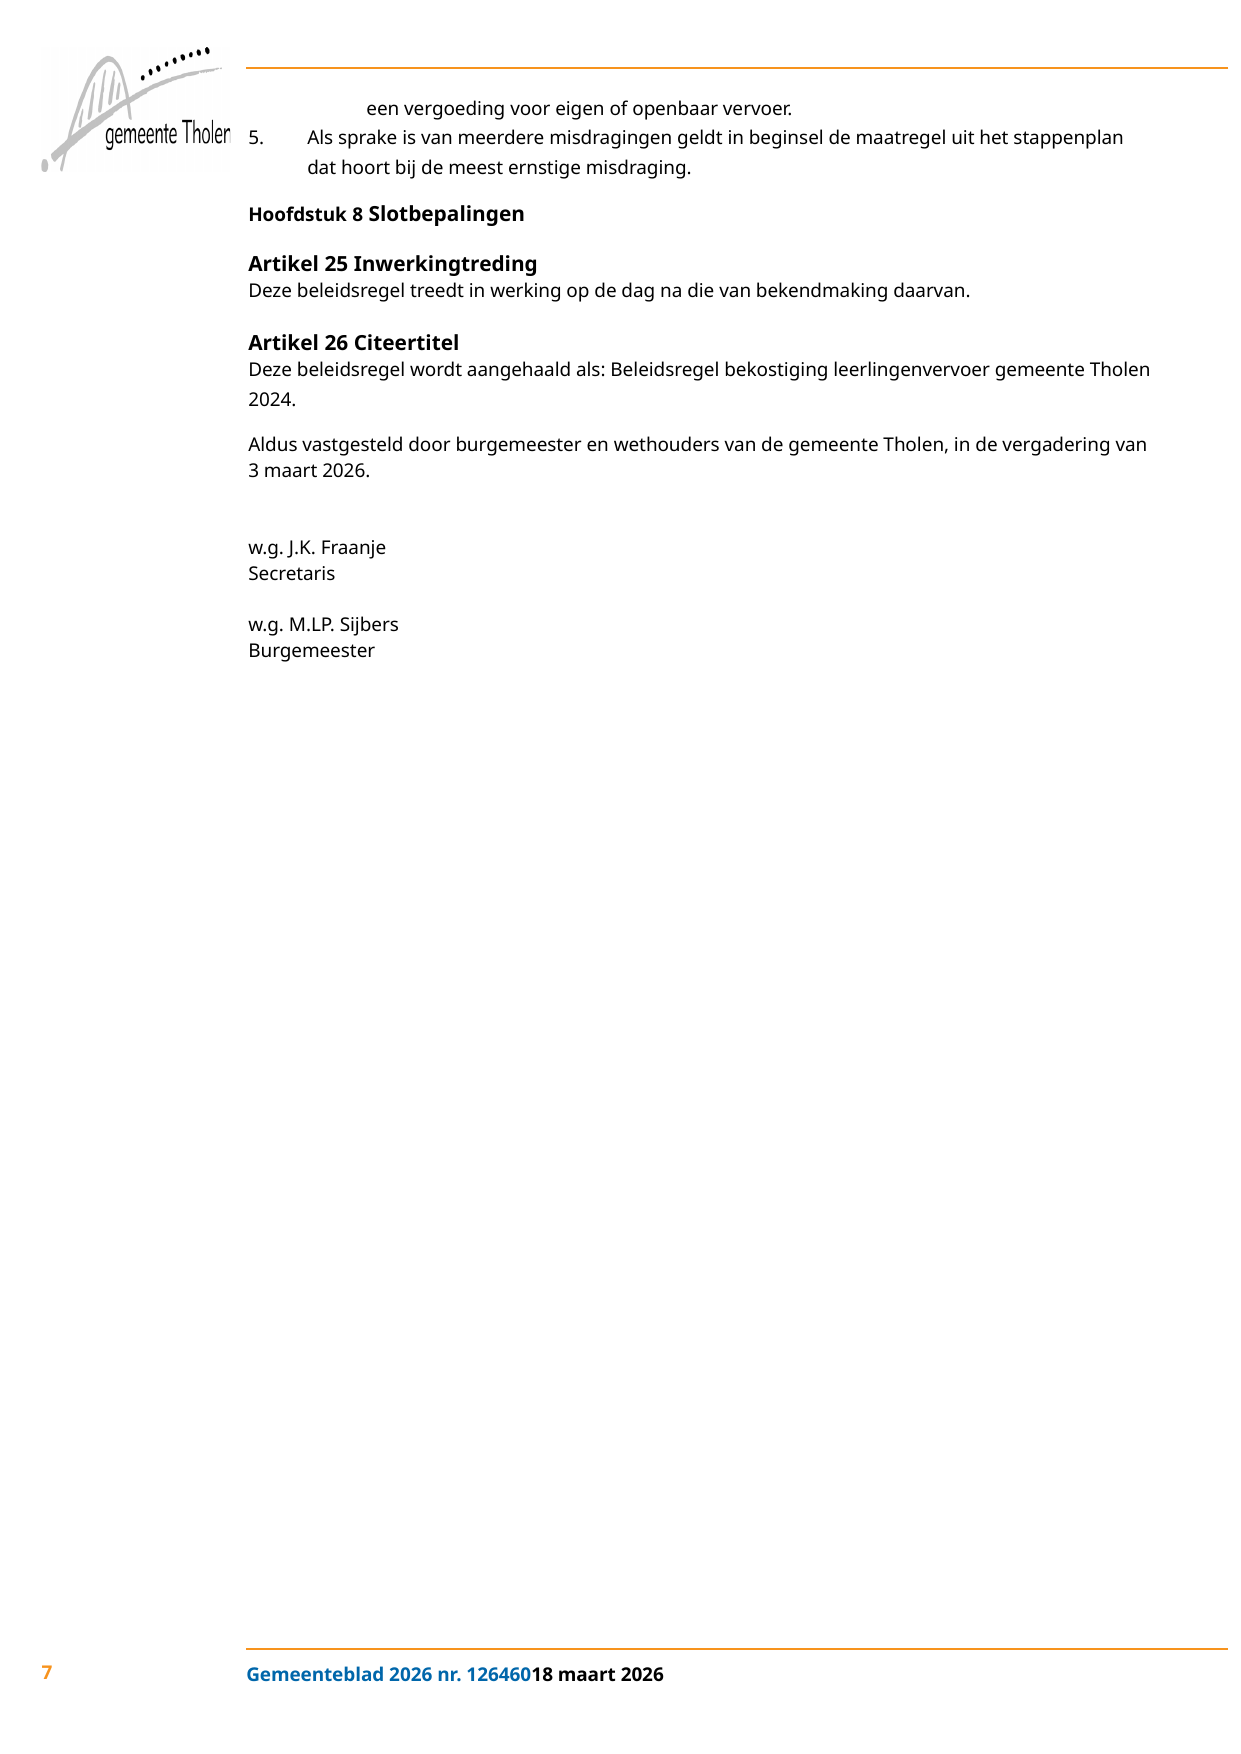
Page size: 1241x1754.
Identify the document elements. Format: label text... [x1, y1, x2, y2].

picture [41, 47, 231, 172]
text w.g. M.LP. Sijbers [248, 611, 1152, 637]
text Secretaris [248, 560, 1152, 586]
text Hoofdstuk 8 Slotbepalingen [248, 199, 1152, 228]
list Als sprake is van meerdere misdragingen geldt in beginsel de maatregel uit het stappenplan dat hoort bij de meest ernstige misdraging. [248, 124, 1152, 180]
text Burgemeester [248, 637, 1152, 663]
text Deze beleidsregel wordt aangehaald als: Beleidsregel bekostiging leerlingenvervoer gemeente Tholen 2024. [248, 356, 1152, 411]
text Deze beleidsregel treedt in werking op de dag na die van bekendmaking daarvan. [248, 277, 1152, 303]
text Aldus vastgesteld door burgemeester en wethouders van de gemeente Tholen, in de vergadering van 3 maart 2026. [248, 431, 1152, 483]
text Artikel 25 Inwerkingtreding [248, 249, 1152, 277]
text w.g. J.K. Fraanje [248, 534, 1152, 560]
list een vergoeding voor eigen of openbaar vervoer. [307, 95, 1152, 121]
text Artikel 26 Citeertitel [248, 328, 1152, 356]
